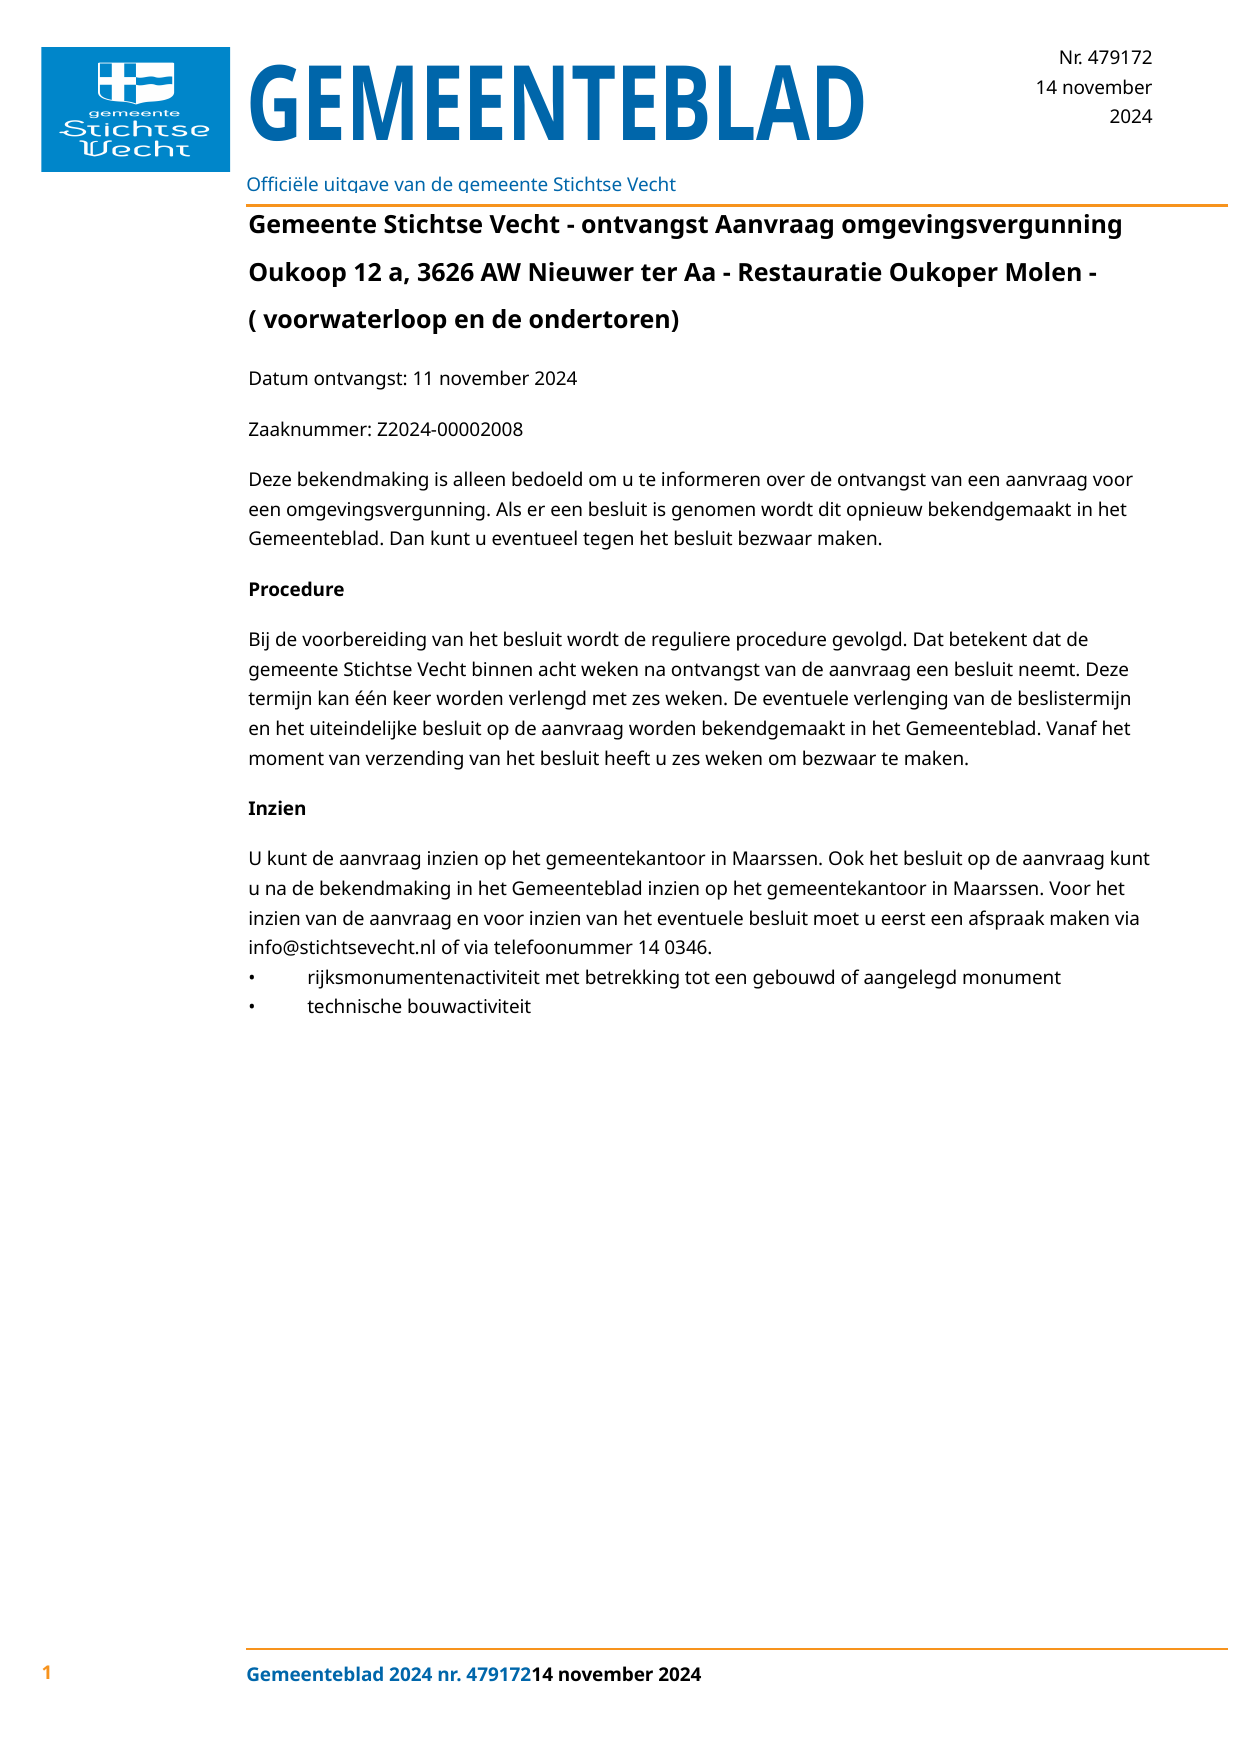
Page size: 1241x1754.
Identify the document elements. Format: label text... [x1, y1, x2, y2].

picture [99, 63, 135, 101]
text U kunt de aanvraag inzien op het gemeentekantoor in Maarssen. Ook het besluit op de aanvraag kunt u na de bekendmaking in het Gemeenteblad inzien op het gemeentekantoor in Maarssen. Voor het inzien van de aanvraag en voor inzien van het eventuele besluit moet u eerst een afspraak maken via info@stichtsevecht.nl of via telefoonummer 14 0346. [248, 846, 1152, 960]
text Zaaknummer: Z2024-00002008 [248, 416, 1152, 442]
text Gemeente Stichtse Vecht - ontvangst Aanvraag omgevingsvergunning Oukoop 12 a, 3626 AW Nieuwer ter Aa - Restauratie Oukoper Molen -( voorwaterloop en de ondertoren) [248, 207, 1152, 336]
picture [137, 63, 174, 103]
text Bij de voorbereiding van het besluit wordt de reguliere procedure gevolgd. Dat betekent dat de gemeente Stichtse Vecht binnen acht weken na ontvangst van de aanvraag een besluit neemt. Deze termijn kan één keer worden verlengd met zes weken. De eventuele verlenging van de beslistermijn en het uiteindelijke besluit op de aanvraag worden bekendgemaakt in het Gemeenteblad. Vanaf het moment van verzending van het besluit heeft u zes weken om bezwaar te maken. [248, 626, 1152, 770]
text Inzien [248, 795, 1152, 821]
list technische bouwactiviteit [248, 993, 1152, 1019]
text Deze bekendmaking is alleen bedoeld om u te informeren over de ontvangst van een aanvraag voor een omgevingsvergunning. Als er een besluit is genomen wordt dit opnieuw bekendgemaakt in het Gemeenteblad. Dan kunt u eventueel tegen het besluit bezwaar maken. [248, 466, 1152, 551]
list rijksmonumentenactiviteit met betrekking tot een gebouwd of aangelegd monument [248, 964, 1152, 989]
text Procedure [248, 576, 1152, 602]
text Datum ontvangst: 11 november 2024 [248, 366, 1152, 391]
